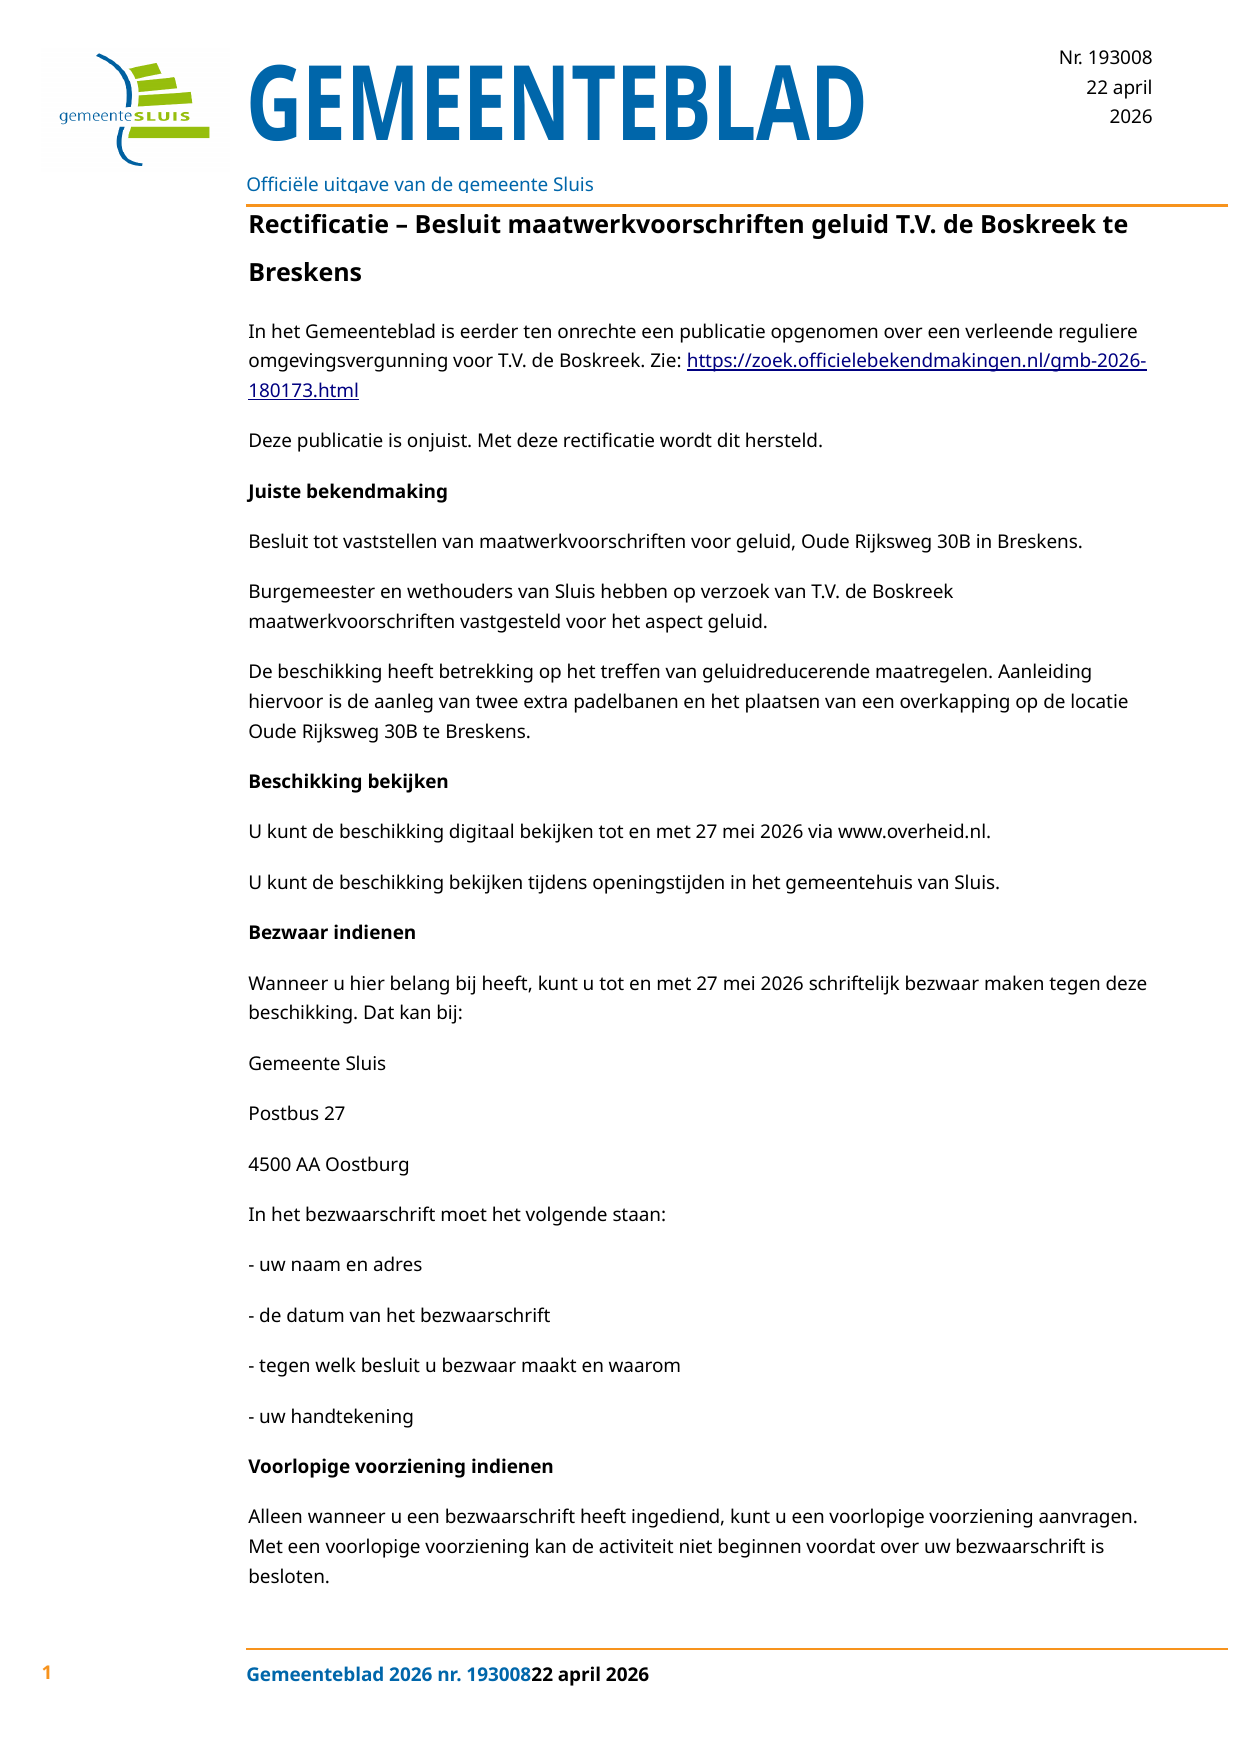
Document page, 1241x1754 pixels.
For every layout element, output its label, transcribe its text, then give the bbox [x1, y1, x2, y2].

text Gemeente Sluis [248, 1050, 1152, 1076]
text U kunt de beschikking digitaal bekijken tot en met 27 mei 2026 via www.overheid.nl. [248, 819, 1152, 844]
text Burgemeester en wethouders van Sluis hebben op verzoek van T.V. de Boskreek maatwerkvoorschriften vastgesteld voor het aspect geluid. [248, 579, 1152, 634]
text De beschikking heeft betrekking op het treffen van geluidreducerende maatregelen. Aanleiding hiervoor is de aanleg van twee extra padelbanen en het plaatsen van een overkapping op de locatie Oude Rijksweg 30B te Breskens. [248, 659, 1152, 744]
text Bezwaar indienen [248, 919, 1152, 945]
text - uw naam en adres [248, 1252, 1152, 1277]
text Juiste bekendmaking [248, 478, 1152, 504]
text Voorlopige voorziening indienen [248, 1453, 1152, 1479]
text - de datum van het bezwaarschrift [248, 1302, 1152, 1328]
text In het Gemeenteblad is eerder ten onrechte een publicatie opgenomen over een verleende reguliere omgevingsvergunning voor T.V. de Boskreek. Zie: https://zoek.officielebekendmakingen.nl/gmb-2026-180173.html [248, 318, 1152, 403]
text Alleen wanneer u een bezwaarschrift heeft ingediend, kunt u een voorlopige voorziening aanvragen. Met een voorlopige voorziening kan de activiteit niet beginnen voordat over uw bezwaarschrift is besloten. [248, 1504, 1152, 1589]
text - uw handtekening [248, 1403, 1152, 1429]
text Beschikking bekijken [248, 768, 1152, 794]
text 4500 AA Oostburg [248, 1151, 1152, 1177]
text Postbus 27 [248, 1100, 1152, 1126]
text - tegen welk besluit u bezwaar maakt en waarom [248, 1352, 1152, 1378]
text U kunt de beschikking bekijken tijdens openingstijden in het gemeentehuis van Sluis. [248, 869, 1152, 895]
picture [41, 47, 231, 172]
text Rectificatie – Besluit maatwerkvoorschriften geluid T.V. de Boskreek te Breskens [248, 207, 1152, 288]
text In het bezwaarschrift moet het volgende staan: [248, 1201, 1152, 1227]
text Besluit tot vaststellen van maatwerkvoorschriften voor geluid, Oude Rijksweg 30B in Breskens. [248, 528, 1152, 554]
text Deze publicatie is onjuist. Met deze rectificatie wordt dit hersteld. [248, 427, 1152, 453]
text Wanneer u hier belang bij heeft, kunt u tot en met 27 mei 2026 schriftelijk bezwaar maken tegen deze beschikking. Dat kan bij: [248, 970, 1152, 1025]
